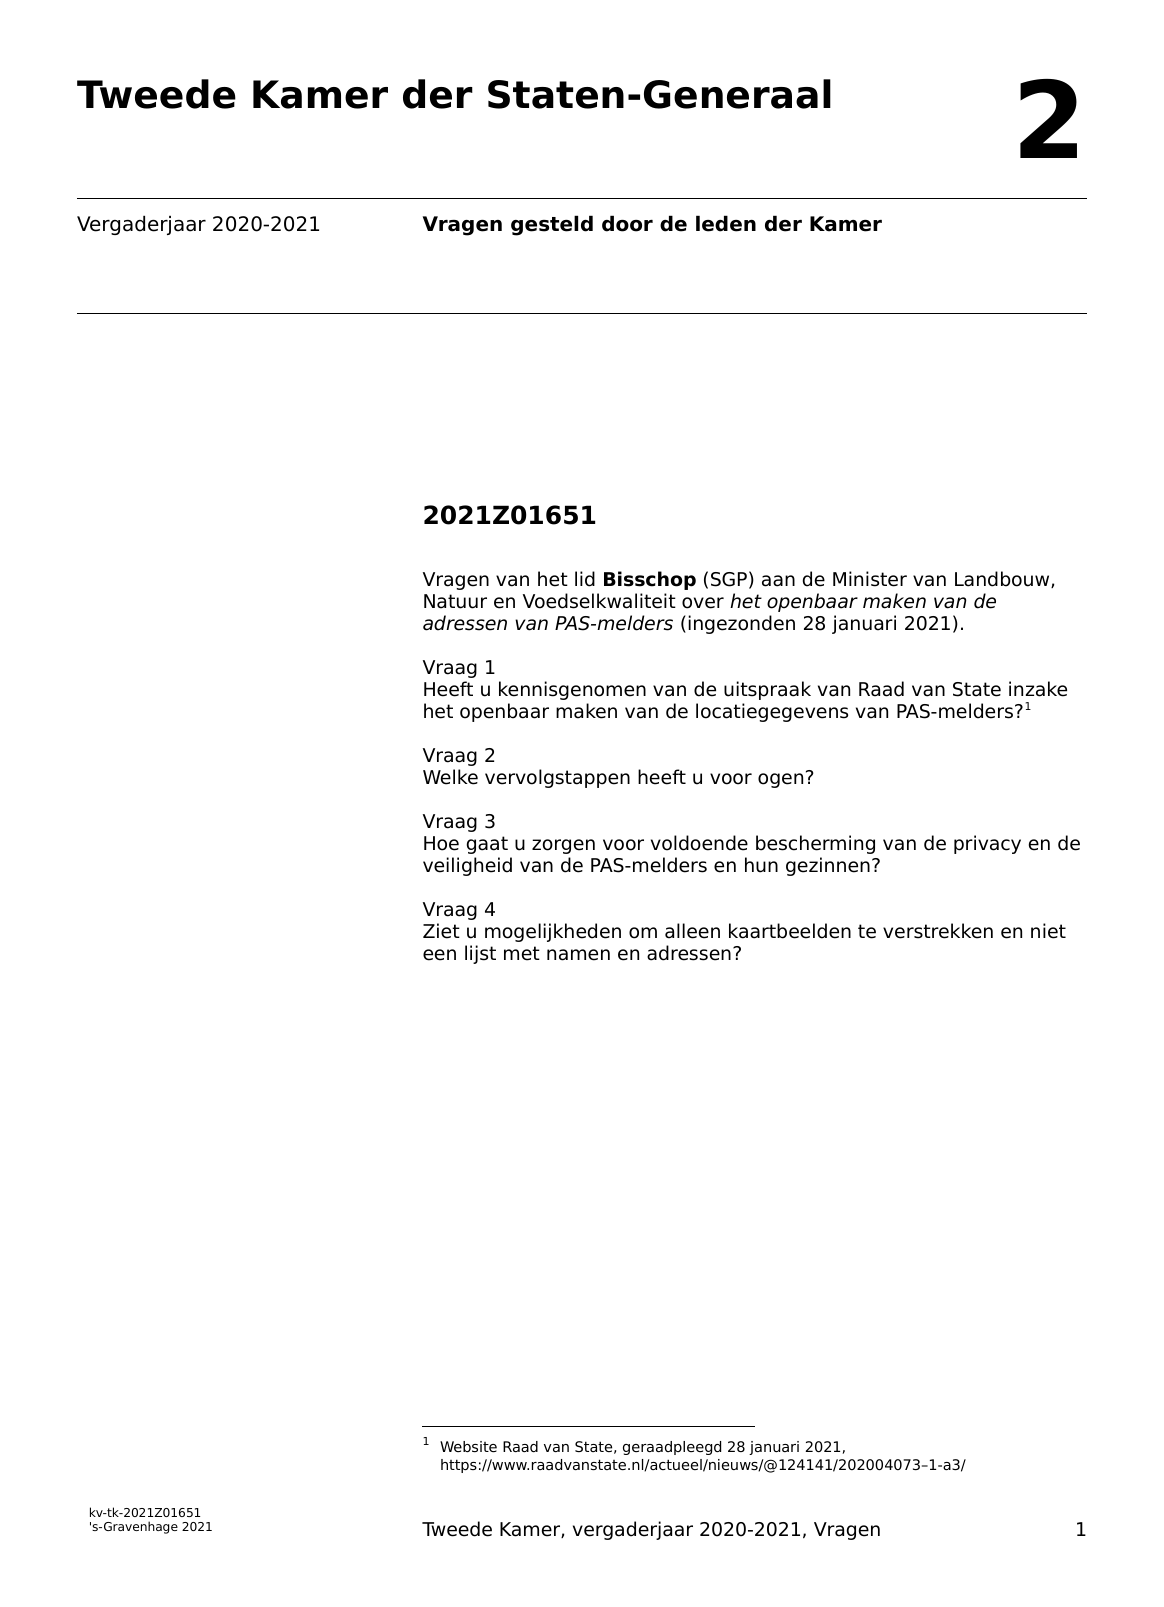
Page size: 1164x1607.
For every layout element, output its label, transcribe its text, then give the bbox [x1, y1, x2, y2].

text Vraag 4 [422, 899, 1087, 921]
text 's-Gravenhage 2021 [88, 1520, 323, 1534]
text Welke vervolgstappen heeft u voor ogen? [422, 767, 1087, 789]
text Heeft u kennisgenomen van de uitspraak van Raad van State inzake het openbaar maken van de locatiegegevens van PAS-melders? [422, 679, 1087, 723]
text Vraag 3 [422, 811, 1087, 833]
text Ziet u mogelijkheden om alleen kaartbeelden te verstrekken en niet een lijst met namen en adressen? [422, 921, 1087, 965]
text Website Raad van State, geraadpleegd 28 januari 2021, https://www.raadvanstate.nl/actueel/nieuws/@124141/202004073–1-a3/ [422, 1435, 1087, 1474]
table_cell Vergaderjaar 2020-2021 [77, 199, 422, 313]
text Vraag 2 [422, 745, 1087, 767]
text kv-tk-2021Z01651 [88, 1506, 323, 1520]
table_cell Vragen gesteld door de leden der Kamer [422, 199, 1087, 313]
text Hoe gaat u zorgen voor voldoende bescherming van de privacy en de veiligheid van de PAS-melders en hun gezinnen? [422, 833, 1087, 877]
table_header 2 [886, 59, 1087, 198]
text 2021Z01651 [422, 501, 1087, 531]
text Vragen van het lid Bisschop (SGP) aan de Minister van Landbouw, Natuur en Voedselkwaliteit over het openbaar maken van de adressen van PAS-melders (ingezonden 28 januari 2021). [422, 569, 1087, 635]
table_header Tweede Kamer der Staten-Generaal [77, 59, 886, 198]
text Vraag 1 [422, 657, 1087, 679]
